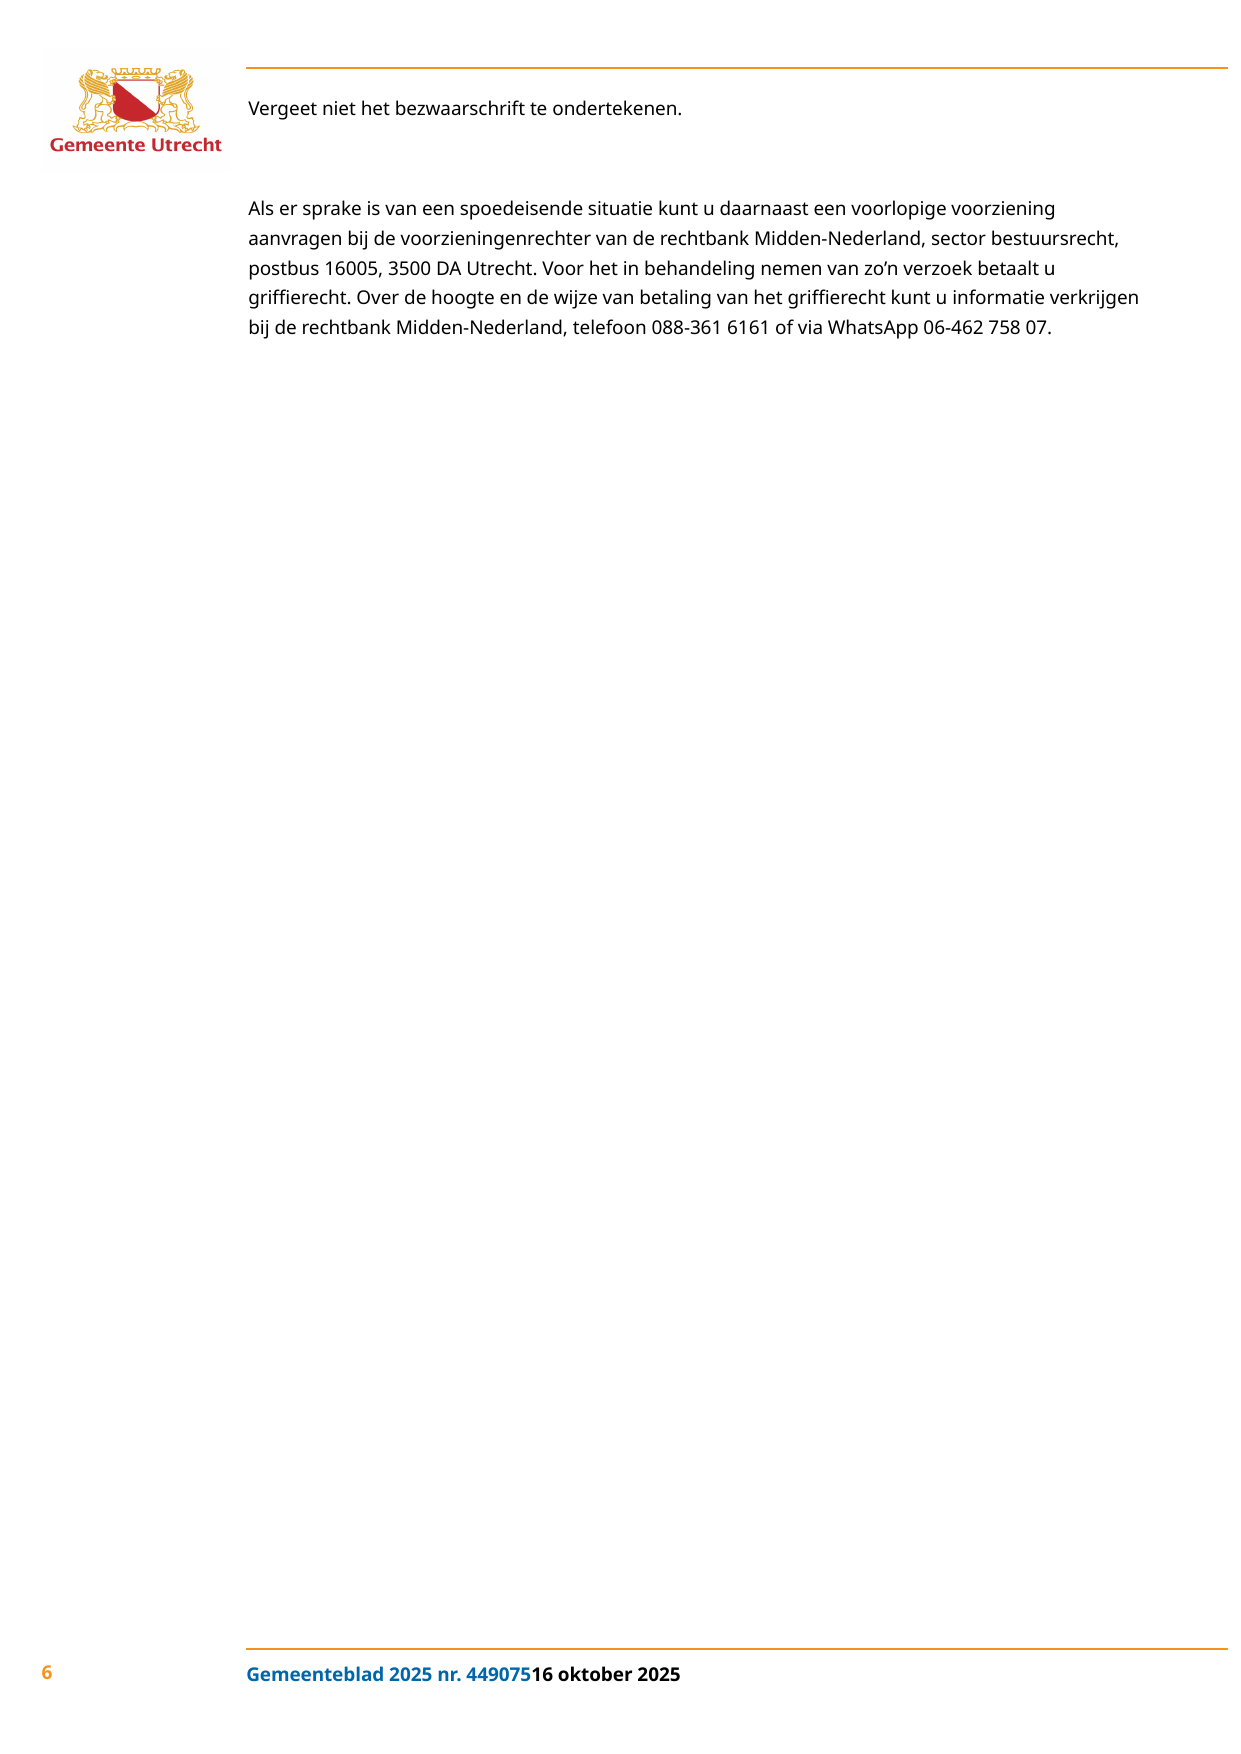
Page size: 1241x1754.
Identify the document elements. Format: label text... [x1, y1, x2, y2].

picture [41, 47, 231, 172]
text Vergeet niet het bezwaarschrift te ondertekenen. [248, 95, 1152, 121]
text Als er sprake is van een spoedeisende situatie kunt u daarnaast een voorlopige voorziening aanvragen bij de voorzieningenrechter van de rechtbank Midden-Nederland, sector bestuursrecht, postbus 16005, 3500 DA Utrecht. Voor het in behandeling nemen van zo’n verzoek betaalt u griffierecht. Over de hoogte en de wijze van betaling van het griffierecht kunt u informatie verkrijgen bij de rechtbank Midden-Nederland, telefoon 088-361 6161 of via WhatsApp 06-462 758 07. [248, 196, 1152, 340]
